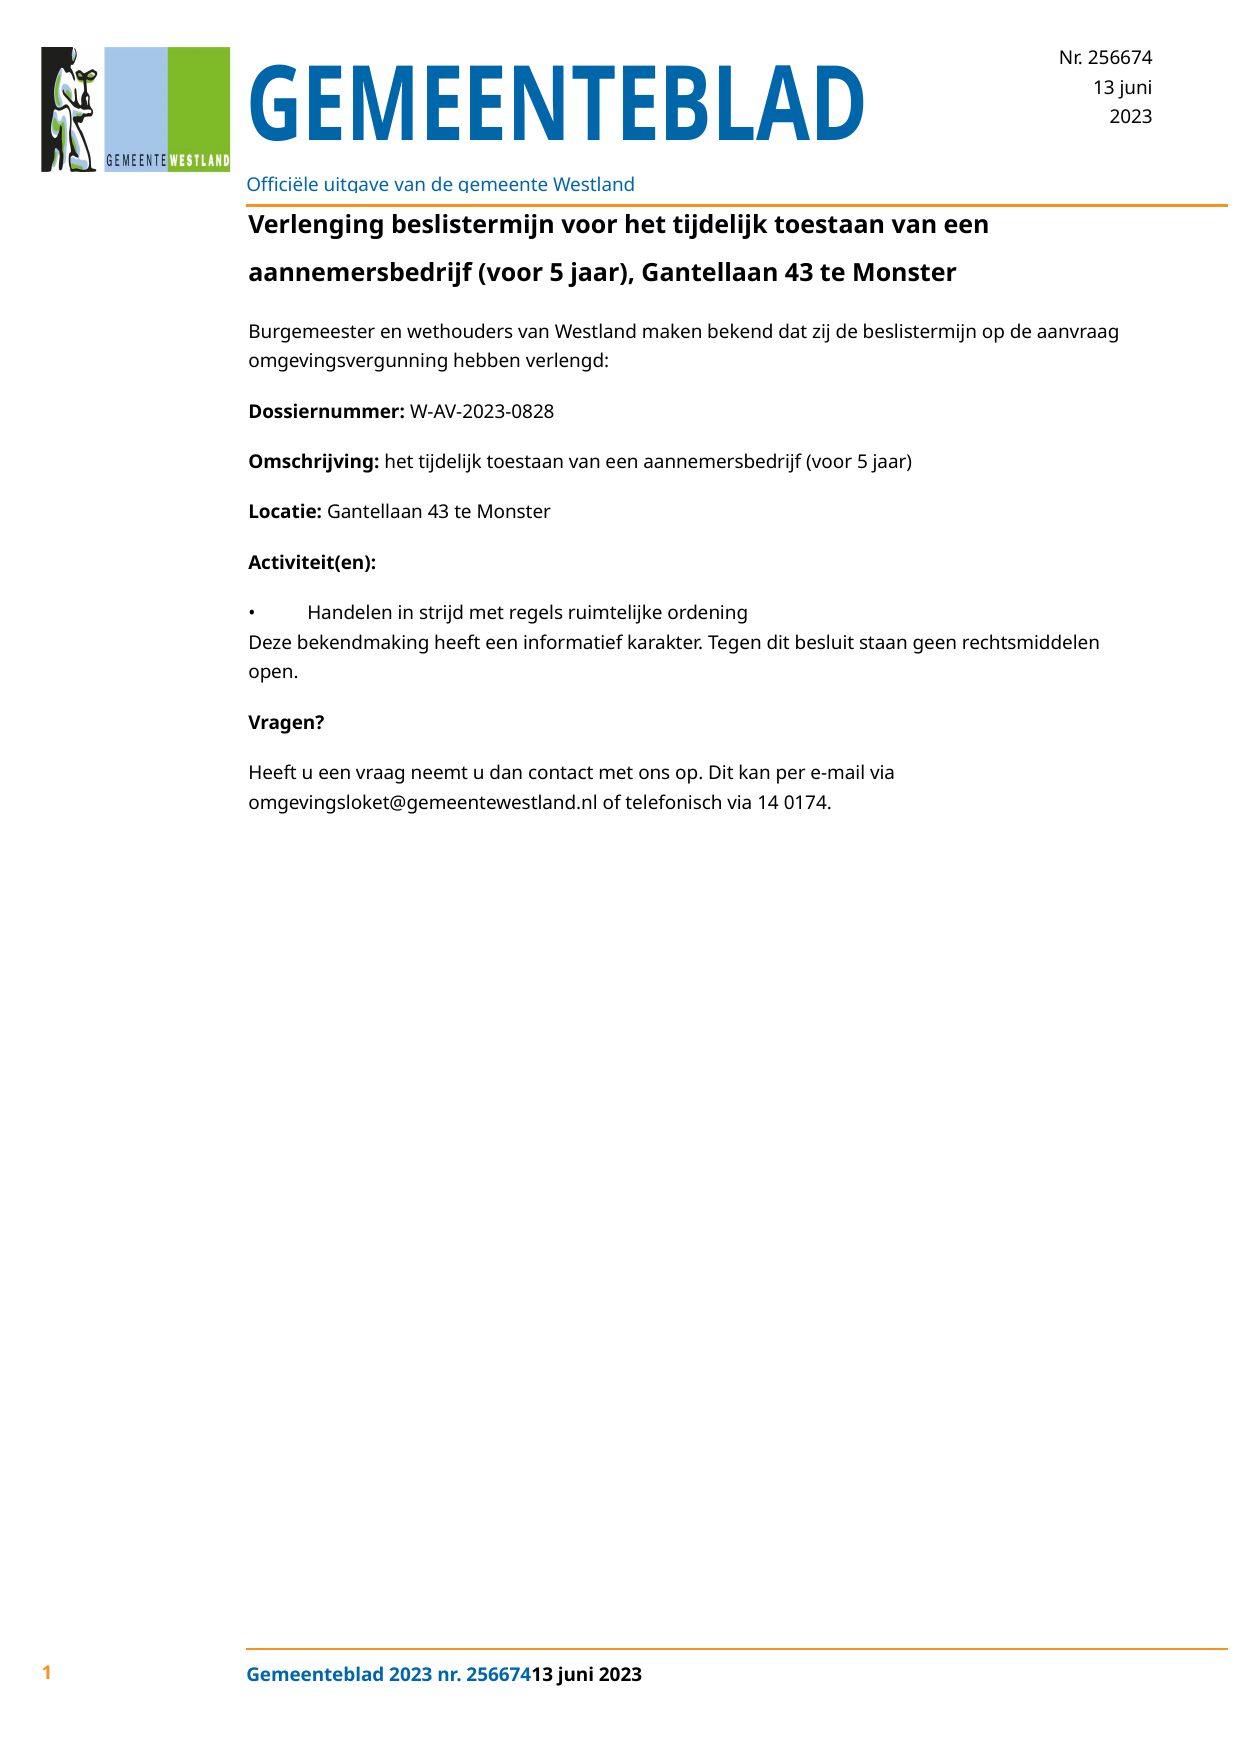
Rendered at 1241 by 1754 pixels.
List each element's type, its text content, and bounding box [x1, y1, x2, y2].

text Vragen? [248, 709, 1152, 735]
text Heeft u een vraag neemt u dan contact met ons op. Dit kan per e-mail via omgevingsloket@gemeentewestland.nl of telefonisch via 14 0174. [248, 759, 1152, 815]
text Activiteit(en): [248, 549, 1152, 575]
text Burgemeester en wethouders van Westland maken bekend dat zij de beslistermijn op de aanvraag omgevingsvergunning hebben verlengd: [248, 318, 1152, 373]
text Deze bekendmaking heeft een informatief karakter. Tegen dit besluit staan geen rechtsmiddelen open. [248, 629, 1152, 684]
text Locatie: Gantellaan 43 te Monster [248, 499, 1152, 524]
text Omschrijving: het tijdelijk toestaan van een aannemersbedrijf (voor 5 jaar) [248, 448, 1152, 474]
list Handelen in strijd met regels ruimtelijke ordening [248, 599, 1152, 625]
text Verlenging beslistermijn voor het tijdelijk toestaan van een aannemersbedrijf (voor 5 jaar), Gantellaan 43 te Monster [248, 207, 1152, 288]
picture [41, 47, 231, 172]
text Dossiernummer: W-AV-2023-0828 [248, 398, 1152, 424]
